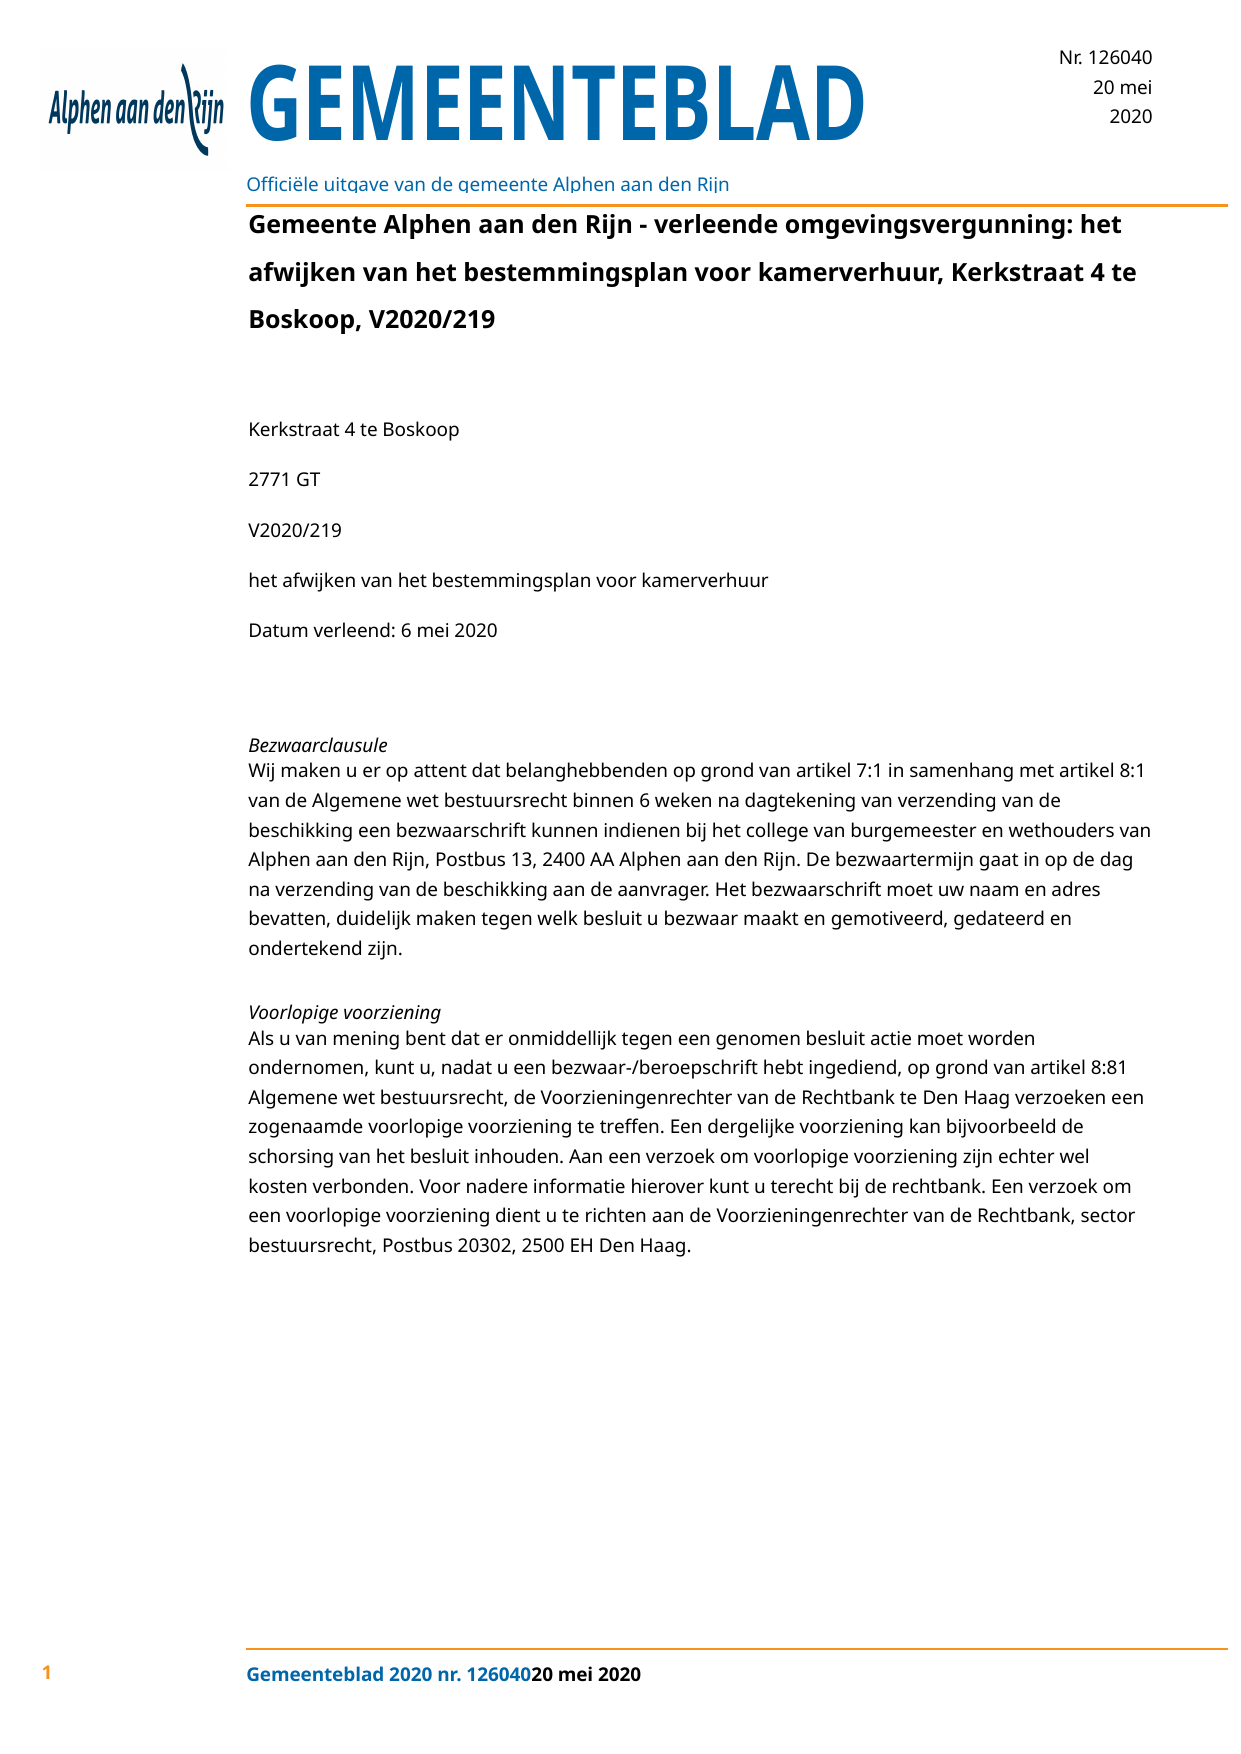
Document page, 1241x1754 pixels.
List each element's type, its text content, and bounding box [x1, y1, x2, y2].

text Als u van mening bent dat er onmiddellijk tegen een genomen besluit actie moet worden ondernomen, kunt u, nadat u een bezwaar-/beroepschrift hebt ingediend, op grond van artikel 8:81 Algemene wet bestuursrecht, de Voorzieningenrechter van de Rechtbank te Den Haag verzoeken een zogenaamde voorlopige voorziening te treffen. Een dergelijke voorziening kan bijvoorbeeld de schorsing van het besluit inhouden. Aan een verzoek om voorlopige voorziening zijn echter wel kosten verbonden. Voor nadere informatie hierover kunt u terecht bij de rechtbank. Een verzoek om een voorlopige voorziening dient u te richten aan de Voorzieningenrechter van de Rechtbank, sector bestuursrecht, Postbus 20302, 2500 EH Den Haag. [248, 1025, 1152, 1258]
text Voorlopige voorziening [248, 999, 1152, 1025]
text Kerkstraat 4 te Boskoop [248, 416, 1152, 442]
text Wij maken u er op attent dat belanghebbenden op grond van artikel 7:1 in samenhang met artikel 8:1 van de Algemene wet bestuursrecht binnen 6 weken na dagtekening van verzending van de beschikking een bezwaarschrift kunnen indienen bij het college van burgemeester en wethouders van Alphen aan den Rijn, Postbus 13, 2400 AA Alphen aan den Rijn. De bezwaartermijn gaat in op de dag na verzending van de beschikking aan de aanvrager. Het bezwaarschrift moet uw naam en adres bevatten, duidelijk maken tegen welk besluit u bezwaar maakt en gemotiveerd, gedateerd en ondertekend zijn. [248, 758, 1152, 961]
text het afwijken van het bestemmingsplan voor kamerverhuur [248, 567, 1152, 593]
picture [41, 47, 231, 172]
text V2020/219 [248, 517, 1152, 542]
text Datum verleend: 6 mei 2020 [248, 618, 1152, 643]
text Gemeente Alphen aan den Rijn - verleende omgevingsvergunning: het afwijken van het bestemmingsplan voor kamerverhuur, Kerkstraat 4 te Boskoop, V2020/219 [248, 207, 1152, 336]
text 2771 GT [248, 466, 1152, 492]
text Bezwaarclausule [248, 732, 1152, 758]
